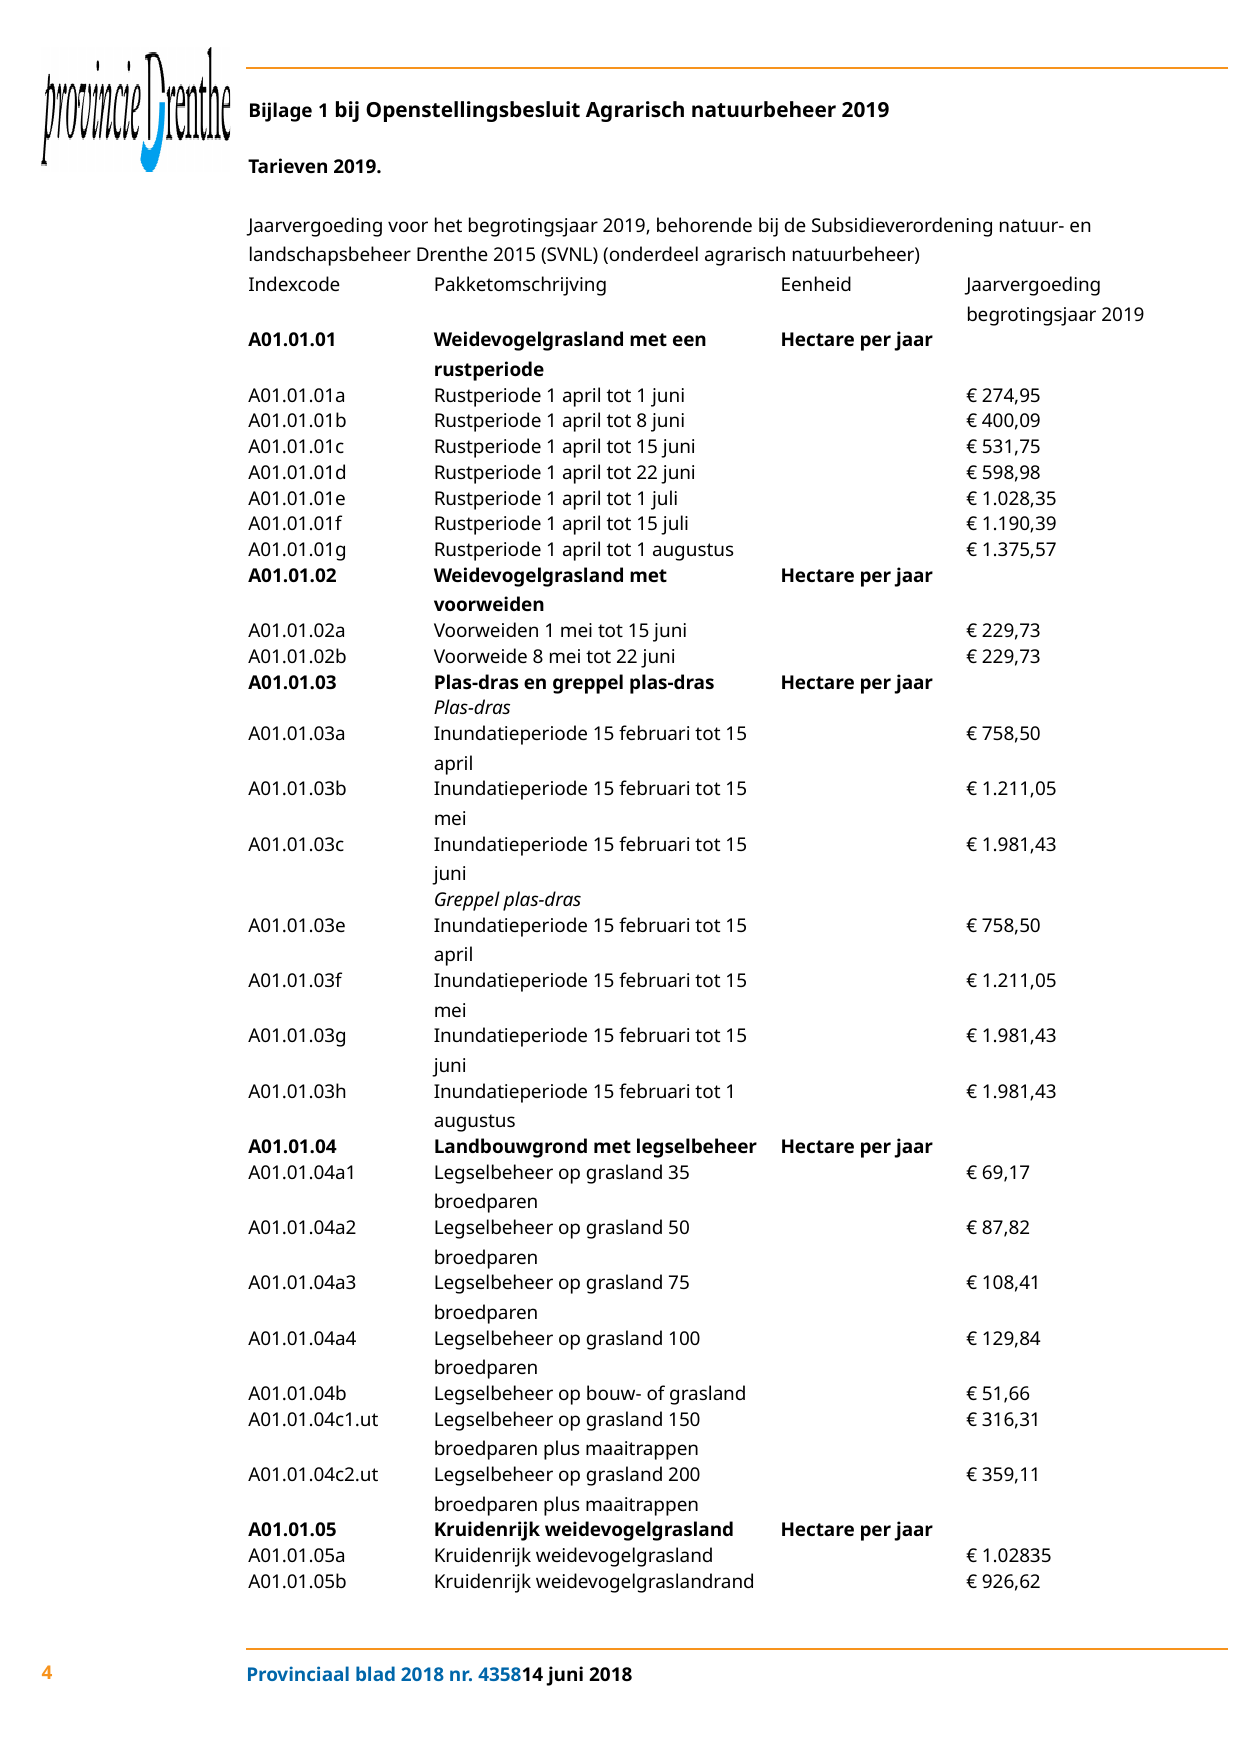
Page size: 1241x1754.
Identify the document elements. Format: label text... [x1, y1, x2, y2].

table_cell [780, 1380, 966, 1406]
table_cell A01.01.04c1.ut [248, 1406, 433, 1461]
table_cell [780, 511, 966, 536]
table_cell € 926,62 [966, 1568, 1152, 1594]
table_cell Voorweide 8 mei tot 22 juni [434, 643, 780, 669]
table_cell [780, 1325, 966, 1380]
table_cell € 316,31 [966, 1406, 1152, 1461]
table_cell Legselbeheer op grasland 150 broedparen plus maaitrappen [434, 1406, 780, 1461]
table_cell A01.01.05 [248, 1517, 433, 1542]
table_cell [248, 886, 433, 912]
table_cell [780, 459, 966, 485]
table_cell [780, 1270, 966, 1325]
table_cell A01.01.04a4 [248, 1325, 433, 1380]
table_cell [780, 1023, 966, 1078]
table_cell [780, 1461, 966, 1517]
table_cell € 1.028,35 [966, 485, 1152, 511]
table_cell [780, 643, 966, 669]
table_cell A01.01.03c [248, 831, 433, 886]
table_cell A01.01.03h [248, 1078, 433, 1133]
table_cell Hectare per jaar [780, 1517, 966, 1542]
table_cell [780, 485, 966, 511]
table_cell Rustperiode 1 april tot 15 juni [434, 434, 780, 459]
table_cell Rustperiode 1 april tot 8 juni [434, 408, 780, 433]
table_cell € 69,17 [966, 1159, 1152, 1214]
table_cell Kruidenrijk weidevogelgrasland [434, 1517, 780, 1542]
table_cell A01.01.01c [248, 434, 433, 459]
table_cell A01.01.02a [248, 618, 433, 643]
table_cell Inundatieperiode 15 februari tot 1 augustus [434, 1078, 780, 1133]
table_cell A01.01.02b [248, 643, 433, 669]
table_cell € 1.981,43 [966, 1023, 1152, 1078]
table_cell Legselbeheer op grasland 35 broedparen [434, 1159, 780, 1214]
table_cell € 1.190,39 [966, 511, 1152, 536]
table_cell € 400,09 [966, 408, 1152, 433]
table_cell A01.01.03f [248, 967, 433, 1023]
table_cell Hectare per jaar [780, 669, 966, 694]
table_cell [248, 695, 433, 720]
table_header Jaarvergoeding begrotingsjaar 2019 [966, 271, 1152, 327]
table_cell € 758,50 [966, 912, 1152, 967]
table_cell Greppel plas-dras [434, 886, 780, 912]
table_cell A01.01.03 [248, 669, 433, 694]
table_cell A01.01.01b [248, 408, 433, 433]
table_cell Rustperiode 1 april tot 22 juni [434, 459, 780, 485]
table_cell [966, 562, 1152, 617]
table_cell [780, 912, 966, 967]
table_cell [966, 1133, 1152, 1159]
table_cell Voorweiden 1 mei tot 15 juni [434, 618, 780, 643]
table_cell Inundatieperiode 15 februari tot 15 juni [434, 1023, 780, 1078]
table_header Pakketomschrijving [434, 271, 780, 327]
table_cell € 1.02835 [966, 1542, 1152, 1568]
table_cell Inundatieperiode 15 februari tot 15 april [434, 912, 780, 967]
table_cell A01.01.01g [248, 536, 433, 562]
table_cell [966, 669, 1152, 694]
table_cell [780, 434, 966, 459]
table_cell [780, 831, 966, 886]
table_cell Legselbeheer op grasland 100 broedparen [434, 1325, 780, 1380]
table_cell [780, 618, 966, 643]
table_cell [780, 1568, 966, 1594]
table_cell Weidevogelgrasland met een rustperiode [434, 327, 780, 382]
table_cell [966, 695, 1152, 720]
table_cell Rustperiode 1 april tot 15 juli [434, 511, 780, 536]
table_cell Inundatieperiode 15 februari tot 15 juni [434, 831, 780, 886]
table_cell A01.01.04a3 [248, 1270, 433, 1325]
table_cell Inundatieperiode 15 februari tot 15 mei [434, 967, 780, 1023]
table_cell € 274,95 [966, 382, 1152, 408]
text Jaarvergoeding voor het begrotingsjaar 2019, behorende bij de Subsidieverordening natuur- en landschapsbeheer Drenthe 2015 (SVNL) (onderdeel agrarisch natuurbeheer) [248, 212, 1152, 267]
table_cell A01.01.03g [248, 1023, 433, 1078]
table_cell A01.01.03a [248, 720, 433, 776]
table_cell Kruidenrijk weidevogelgrasland [434, 1542, 780, 1568]
table_cell A01.01.04a2 [248, 1214, 433, 1269]
table_cell [780, 382, 966, 408]
table_cell Rustperiode 1 april tot 1 juli [434, 485, 780, 511]
table_cell A01.01.04 [248, 1133, 433, 1159]
table_cell A01.01.01 [248, 327, 433, 382]
table_cell [780, 1078, 966, 1133]
table_cell Hectare per jaar [780, 1133, 966, 1159]
table_cell € 229,73 [966, 618, 1152, 643]
table_cell [966, 327, 1152, 382]
table_cell [780, 1542, 966, 1568]
table_cell [966, 1517, 1152, 1542]
table_cell [780, 695, 966, 720]
table_cell Inundatieperiode 15 februari tot 15 mei [434, 776, 780, 831]
table_cell € 1.981,43 [966, 1078, 1152, 1133]
table_cell Rustperiode 1 april tot 1 augustus [434, 536, 780, 562]
table_cell € 1.375,57 [966, 536, 1152, 562]
table_cell € 87,82 [966, 1214, 1152, 1269]
table_cell € 758,50 [966, 720, 1152, 776]
table_cell € 229,73 [966, 643, 1152, 669]
table_cell [780, 776, 966, 831]
table_cell A01.01.04b [248, 1380, 433, 1406]
table_cell A01.01.03b [248, 776, 433, 831]
table_cell A01.01.04a1 [248, 1159, 433, 1214]
table_cell [780, 967, 966, 1023]
table_cell € 108,41 [966, 1270, 1152, 1325]
table_cell [966, 886, 1152, 912]
table_cell Landbouwgrond met legselbeheer [434, 1133, 780, 1159]
table_cell Legselbeheer op grasland 75 broedparen [434, 1270, 780, 1325]
table_cell [780, 886, 966, 912]
table_cell Plas-dras en greppel plas-dras [434, 669, 780, 694]
table_cell € 1.211,05 [966, 967, 1152, 1023]
table_cell Inundatieperiode 15 februari tot 15 april [434, 720, 780, 776]
table_cell € 1.981,43 [966, 831, 1152, 886]
table_cell [780, 1159, 966, 1214]
table_cell A01.01.05a [248, 1542, 433, 1568]
text Tarieven 2019. [248, 153, 1152, 179]
table_cell Legselbeheer op bouw- of grasland [434, 1380, 780, 1406]
table_cell A01.01.01e [248, 485, 433, 511]
table_cell A01.01.05b [248, 1568, 433, 1594]
table_header Indexcode [248, 271, 433, 327]
table_cell [780, 720, 966, 776]
picture [41, 47, 231, 172]
table_cell Hectare per jaar [780, 562, 966, 617]
table_cell Legselbeheer op grasland 200 broedparen plus maaitrappen [434, 1461, 780, 1517]
table_cell [780, 408, 966, 433]
table_cell A01.01.01f [248, 511, 433, 536]
table_cell [780, 1214, 966, 1269]
table_cell € 598,98 [966, 459, 1152, 485]
table_cell Plas-dras [434, 695, 780, 720]
table_cell € 129,84 [966, 1325, 1152, 1380]
table_cell Rustperiode 1 april tot 1 juni [434, 382, 780, 408]
table_cell A01.01.01a [248, 382, 433, 408]
text Bijlage 1 bij Openstellingsbesluit Agrarisch natuurbeheer 2019 [248, 95, 1152, 123]
table_cell Weidevogelgrasland met voorweiden [434, 562, 780, 617]
table_header Eenheid [780, 271, 966, 327]
table_cell [780, 536, 966, 562]
table_cell € 359,11 [966, 1461, 1152, 1517]
table_cell A01.01.02 [248, 562, 433, 617]
table_cell A01.01.01d [248, 459, 433, 485]
table_cell Kruidenrijk weidevogelgraslandrand [434, 1568, 780, 1594]
table_cell € 531,75 [966, 434, 1152, 459]
table_cell € 1.211,05 [966, 776, 1152, 831]
table_cell A01.01.03e [248, 912, 433, 967]
table_cell A01.01.04c2.ut [248, 1461, 433, 1517]
table_cell Hectare per jaar [780, 327, 966, 382]
table_cell [780, 1406, 966, 1461]
table_cell € 51,66 [966, 1380, 1152, 1406]
table_cell Legselbeheer op grasland 50 broedparen [434, 1214, 780, 1269]
